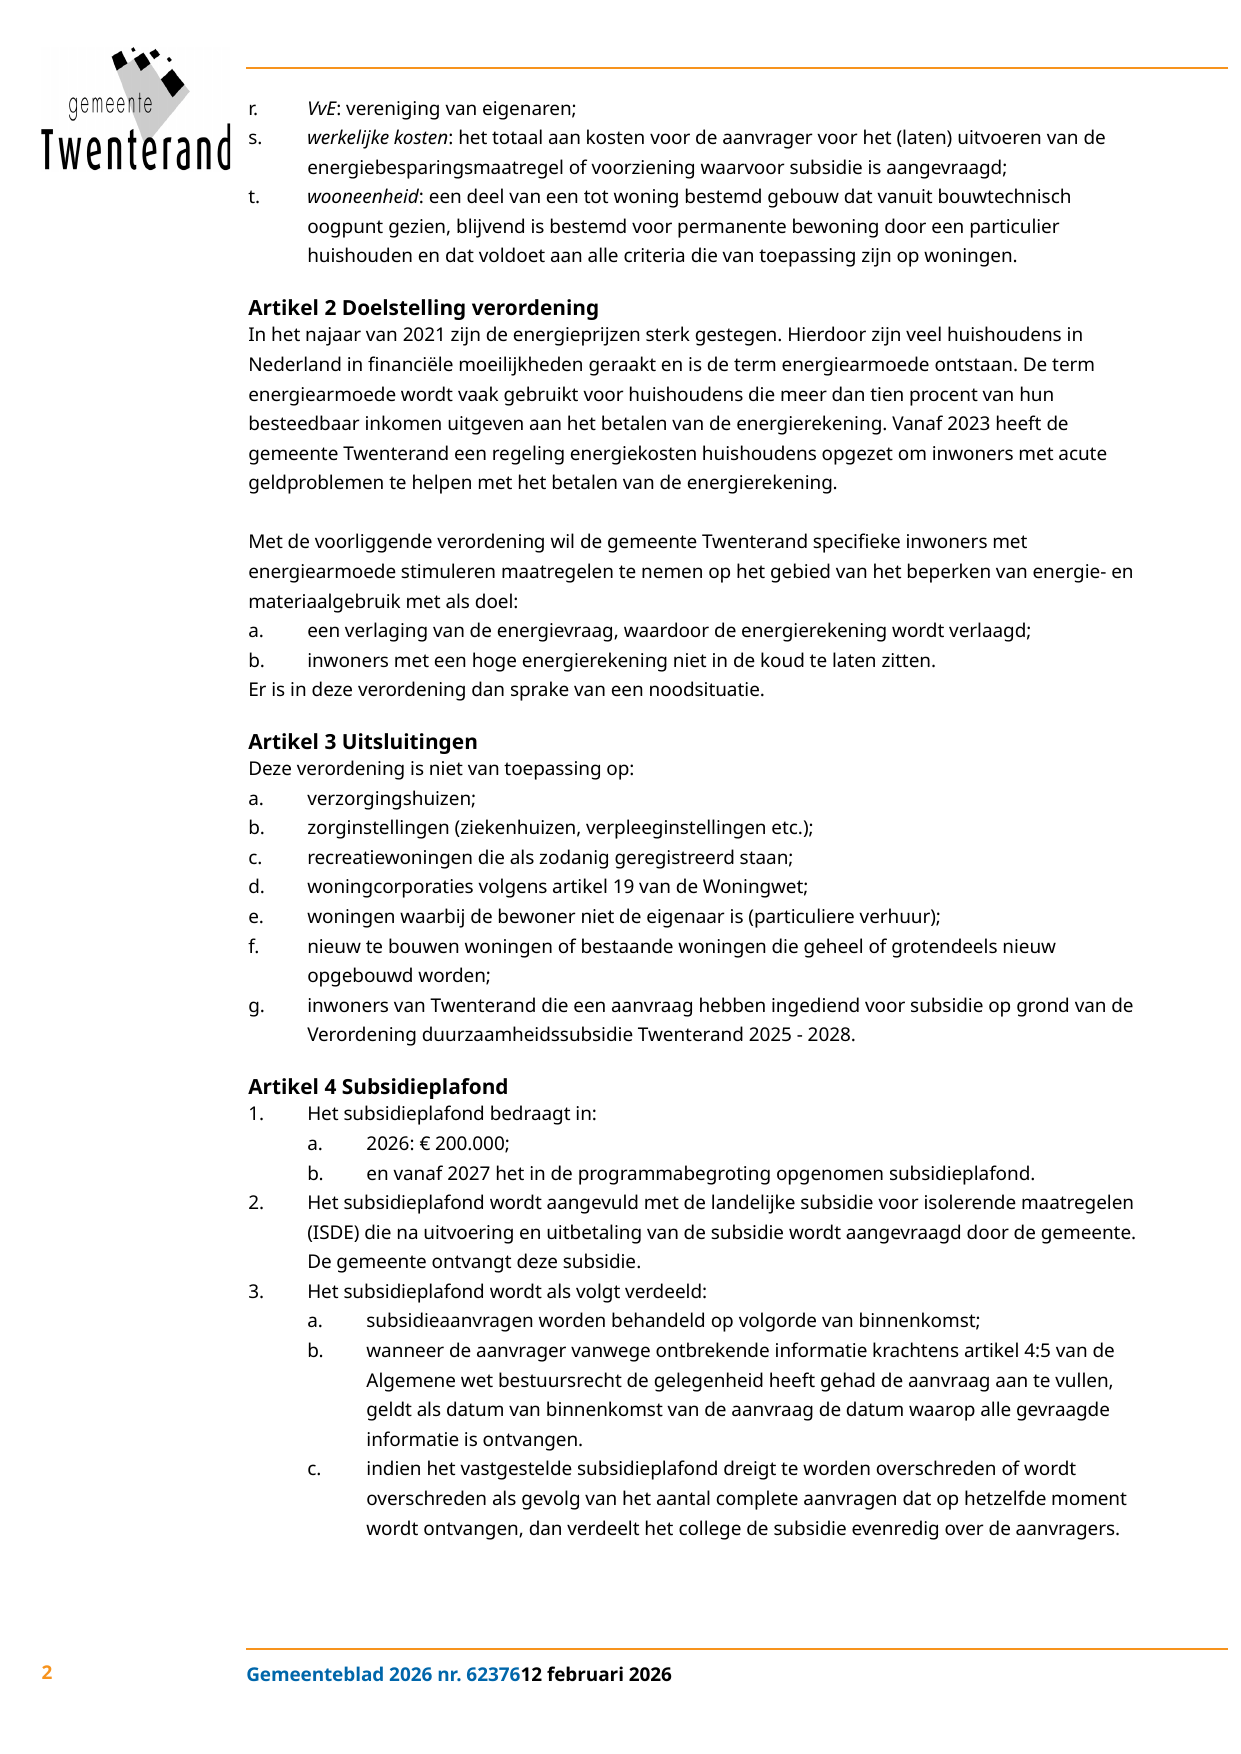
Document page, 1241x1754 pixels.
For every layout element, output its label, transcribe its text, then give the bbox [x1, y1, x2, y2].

list een verlaging van de energievraag, waardoor de energierekening wordt verlaagd; [248, 617, 1152, 643]
list 2026: € 200.000; [307, 1130, 1152, 1156]
text Met de voorliggende verordening wil de gemeente Twenterand specifieke inwoners met energiearmoede stimuleren maatregelen te nemen op het gebied van het beperken van energie- en materiaalgebruik met als doel: [248, 529, 1152, 613]
list wooneenheid: een deel van een tot woning bestemd gebouw dat vanuit bouwtechnisch oogpunt gezien, blijvend is bestemd voor permanente bewoning door een particulier huishouden en dat voldoet aan alle criteria die van toepassing zijn op woningen. [248, 183, 1152, 268]
text Deze verordening is niet van toepassing op: [248, 755, 1152, 781]
list Het subsidieplafond wordt als volgt verdeeld: [248, 1278, 1152, 1304]
list wanneer de aanvrager vanwege ontbrekende informatie krachtens artikel 4:5 van de Algemene wet bestuursrecht de gelegenheid heeft gehad de aanvraag aan te vullen, geldt als datum van binnenkomst van de aanvraag de datum waarop alle gevraagde informatie is ontvangen. [307, 1337, 1152, 1452]
text Artikel 3 Uitsluitingen [248, 727, 1152, 755]
list Het subsidieplafond bedraagt in: [248, 1101, 1152, 1126]
list woningcorporaties volgens artikel 19 van de Woningwet; [248, 874, 1152, 899]
text In het najaar van 2021 zijn de energieprijzen sterk gestegen. Hierdoor zijn veel huishoudens in Nederland in financiële moeilijkheden geraakt en is de term energiearmoede ontstaan. De term energiearmoede wordt vaak gebruikt voor huishoudens die meer dan tien procent van hun besteedbaar inkomen uitgeven aan het betalen van de energierekening. Vanaf 2023 heeft de gemeente Twenterand een regeling energiekosten huishoudens opgezet om inwoners met acute geldproblemen te helpen met het betalen van de energierekening. [248, 322, 1152, 495]
list nieuw te bouwen woningen of bestaande woningen die geheel of grotendeels nieuw opgebouwd worden; [248, 933, 1152, 988]
list Het subsidieplafond wordt aangevuld met de landelijke subsidie voor isolerende maatregelen (ISDE) die na uitvoering en uitbetaling van de subsidie wordt aangevraagd door de gemeente. De gemeente ontvangt deze subsidie. [248, 1189, 1152, 1274]
list verzorgingshuizen; [248, 785, 1152, 811]
list recreatiewoningen die als zodanig geregistreerd staan; [248, 844, 1152, 870]
list en vanaf 2027 het in de programmabegroting opgenomen subsidieplafond. [307, 1160, 1152, 1185]
list VvE: vereniging van eigenaren; [248, 95, 1152, 121]
list indien het vastgestelde subsidieplafond dreigt te worden overschreden of wordt overschreden als gevolg van het aantal complete aanvragen dat op hetzelfde moment wordt ontvangen, dan verdeelt het college de subsidie evenredig over de aanvragers. [307, 1456, 1152, 1540]
list werkelijke kosten: het totaal aan kosten voor de aanvrager voor het (laten) uitvoeren van de energiebesparingsmaatregel of voorziening waarvoor subsidie is aangevraagd; [248, 124, 1152, 180]
list subsidieaanvragen worden behandeld op volgorde van binnenkomst; [307, 1308, 1152, 1333]
picture [41, 47, 231, 172]
text Artikel 4 Subsidieplafond [248, 1072, 1152, 1101]
list inwoners van Twenterand die een aanvraag hebben ingediend voor subsidie op grond van de Verordening duurzaamheidssubsidie Twenterand 2025 - 2028. [248, 992, 1152, 1047]
text Er is in deze verordening dan sprake van een noodsituatie. [248, 677, 1152, 702]
list zorginstellingen (ziekenhuizen, verpleeginstellingen etc.); [248, 814, 1152, 840]
text Artikel 2 Doelstelling verordening [248, 293, 1152, 322]
list inwoners met een hoge energierekening niet in de koud te laten zitten. [248, 647, 1152, 673]
list woningen waarbij de bewoner niet de eigenaar is (particuliere verhuur); [248, 903, 1152, 929]
